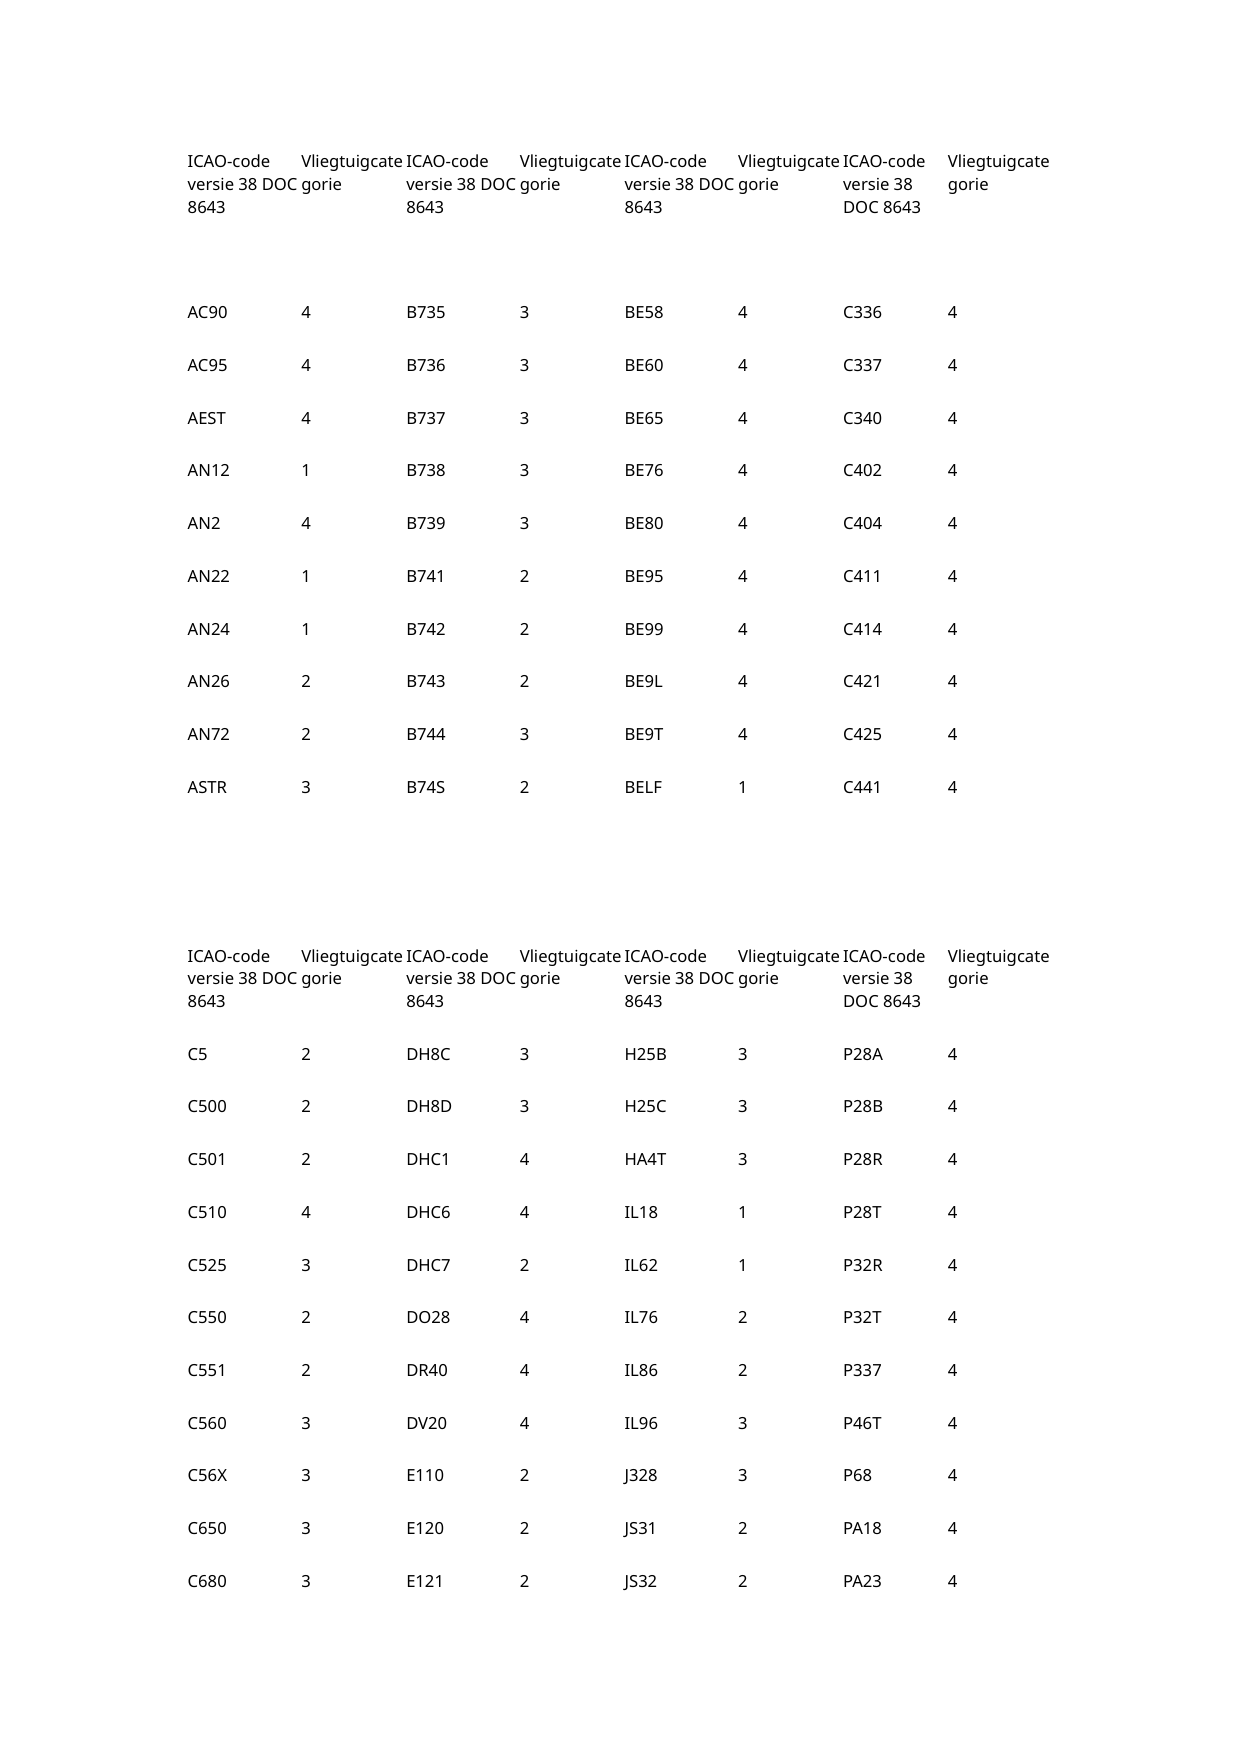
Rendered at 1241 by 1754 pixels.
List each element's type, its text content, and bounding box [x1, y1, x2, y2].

table_cell AEST [188, 406, 301, 459]
table_cell DHC6 [406, 1201, 519, 1253]
table_cell 4 [948, 1201, 1053, 1253]
table_cell 2 [301, 1306, 406, 1359]
table_cell 4 [301, 354, 406, 406]
table_cell 2 [301, 670, 406, 722]
table_cell C340 [843, 406, 948, 459]
table_cell 3 [738, 1043, 843, 1095]
table_cell ASTR [188, 775, 301, 828]
table_header ICAO-code versie 38 DOC 8643 [406, 944, 519, 1042]
table_cell 3 [301, 1464, 406, 1517]
table_cell B741 [406, 564, 519, 617]
table_cell 2 [738, 1359, 843, 1411]
table_cell C421 [843, 670, 948, 722]
table_cell 4 [948, 670, 1053, 722]
table_cell 4 [948, 1570, 1053, 1592]
table_cell 2 [301, 1043, 406, 1095]
table_cell AN24 [188, 617, 301, 670]
table_cell B737 [406, 406, 519, 459]
table_cell PA18 [843, 1517, 948, 1569]
table_cell P32R [843, 1253, 948, 1306]
table_cell P28A [843, 1043, 948, 1095]
table_cell B736 [406, 354, 519, 406]
table_cell 1 [738, 1253, 843, 1306]
table_cell 4 [738, 406, 843, 459]
table_cell BE9L [624, 670, 738, 722]
table_cell 2 [301, 1359, 406, 1411]
table_cell E110 [406, 1464, 519, 1517]
table_cell 3 [520, 723, 624, 775]
table_cell 4 [948, 406, 1053, 459]
table_cell C425 [843, 723, 948, 775]
table_cell H25C [624, 1095, 738, 1148]
table_cell [406, 248, 519, 301]
table_cell 2 [738, 1570, 843, 1592]
table_cell BE58 [624, 301, 738, 353]
table_cell 4 [738, 670, 843, 722]
table_cell IL18 [624, 1201, 738, 1253]
table_header ICAO-code versie 38 DOC 8643 [843, 150, 948, 248]
table_cell 2 [738, 1517, 843, 1569]
table_cell AN72 [188, 723, 301, 775]
table_cell 3 [520, 512, 624, 564]
table_cell [738, 248, 843, 301]
table_cell C404 [843, 512, 948, 564]
table_cell H25B [624, 1043, 738, 1095]
table_cell 3 [301, 1253, 406, 1306]
table_cell 3 [738, 1148, 843, 1201]
table_cell C500 [188, 1095, 301, 1148]
table_cell IL86 [624, 1359, 738, 1411]
table_header ICAO-code versie 38 DOC 8643 [624, 150, 738, 248]
table_cell IL96 [624, 1411, 738, 1464]
table_cell E121 [406, 1570, 519, 1592]
table_cell AN26 [188, 670, 301, 722]
table_cell BE76 [624, 459, 738, 512]
table_cell 4 [948, 301, 1053, 353]
table_cell PA23 [843, 1570, 948, 1592]
table_cell B743 [406, 670, 519, 722]
table_cell 4 [948, 1253, 1053, 1306]
table_cell 4 [948, 564, 1053, 617]
table_cell 4 [948, 1464, 1053, 1517]
table_cell J328 [624, 1464, 738, 1517]
table_cell C337 [843, 354, 948, 406]
table_cell 3 [520, 459, 624, 512]
table_cell 1 [738, 775, 843, 828]
table_cell 2 [520, 617, 624, 670]
table_cell 4 [738, 617, 843, 670]
table_cell C560 [188, 1411, 301, 1464]
table_cell AN12 [188, 459, 301, 512]
table_cell AC90 [188, 301, 301, 353]
table_cell BE9T [624, 723, 738, 775]
table_cell 4 [948, 354, 1053, 406]
table_cell 4 [301, 406, 406, 459]
table_cell 3 [738, 1464, 843, 1517]
table_cell 4 [948, 775, 1053, 828]
table_cell B738 [406, 459, 519, 512]
table_cell B744 [406, 723, 519, 775]
table_cell 3 [520, 1095, 624, 1148]
table_cell C525 [188, 1253, 301, 1306]
table_cell [948, 248, 1053, 301]
table_cell AN22 [188, 564, 301, 617]
table_cell P46T [843, 1411, 948, 1464]
table_cell B739 [406, 512, 519, 564]
table_cell 2 [301, 1095, 406, 1148]
table_cell [520, 248, 624, 301]
table_cell 2 [301, 723, 406, 775]
table_cell 4 [948, 1517, 1053, 1569]
table_cell P68 [843, 1464, 948, 1517]
table_cell E120 [406, 1517, 519, 1569]
table_header ICAO-code versie 38 DOC 8643 [188, 150, 301, 248]
table_header Vliegtuigcategorie [948, 150, 1053, 248]
table_cell B735 [406, 301, 519, 353]
table_cell P32T [843, 1306, 948, 1359]
table_cell C414 [843, 617, 948, 670]
table_cell [843, 248, 948, 301]
table_header Vliegtuigcategorie [301, 944, 406, 1042]
table_cell C650 [188, 1517, 301, 1569]
table_cell 4 [948, 1148, 1053, 1201]
table_cell 3 [301, 1570, 406, 1592]
table_cell 4 [738, 512, 843, 564]
table_header Vliegtuigcategorie [301, 150, 406, 248]
table_cell [188, 248, 301, 301]
table_cell JS32 [624, 1570, 738, 1592]
table_cell BE95 [624, 564, 738, 617]
table_cell C551 [188, 1359, 301, 1411]
table_header ICAO-code versie 38 DOC 8643 [624, 944, 738, 1042]
table_cell BELF [624, 775, 738, 828]
table_cell 2 [301, 1148, 406, 1201]
table_cell BE60 [624, 354, 738, 406]
table_cell 3 [520, 1043, 624, 1095]
table_cell 4 [301, 1201, 406, 1253]
table_cell 3 [301, 775, 406, 828]
table_cell 4 [948, 1306, 1053, 1359]
table_cell C5 [188, 1043, 301, 1095]
table_cell 3 [301, 1411, 406, 1464]
table_cell 4 [520, 1306, 624, 1359]
table_cell B742 [406, 617, 519, 670]
table_header ICAO-code versie 38 DOC 8643 [406, 150, 519, 248]
table_cell 4 [948, 1411, 1053, 1464]
table_cell 4 [520, 1148, 624, 1201]
table_cell [624, 248, 738, 301]
table_cell DHC1 [406, 1148, 519, 1201]
table_cell DV20 [406, 1411, 519, 1464]
table_cell 3 [520, 354, 624, 406]
table_cell DO28 [406, 1306, 519, 1359]
table_header Vliegtuigcategorie [520, 944, 624, 1042]
table_header ICAO-code versie 38 DOC 8643 [188, 944, 301, 1042]
table_cell DR40 [406, 1359, 519, 1411]
table_cell 4 [948, 723, 1053, 775]
table_cell 4 [520, 1359, 624, 1411]
table_cell DHC7 [406, 1253, 519, 1306]
table_cell P337 [843, 1359, 948, 1411]
table_cell 4 [738, 723, 843, 775]
table_cell AN2 [188, 512, 301, 564]
table_cell BE65 [624, 406, 738, 459]
table_cell C336 [843, 301, 948, 353]
table_cell BE99 [624, 617, 738, 670]
table_cell C411 [843, 564, 948, 617]
table_cell P28B [843, 1095, 948, 1148]
table_header Vliegtuigcategorie [738, 944, 843, 1042]
table_cell C441 [843, 775, 948, 828]
table_cell DH8C [406, 1043, 519, 1095]
table_cell B74S [406, 775, 519, 828]
table_cell 4 [738, 459, 843, 512]
table_cell 4 [520, 1201, 624, 1253]
table_cell DH8D [406, 1095, 519, 1148]
table_cell 1 [738, 1201, 843, 1253]
table_cell 3 [738, 1411, 843, 1464]
table_cell 4 [948, 1095, 1053, 1148]
table_cell 4 [301, 301, 406, 353]
table_cell C56X [188, 1464, 301, 1517]
table_cell C402 [843, 459, 948, 512]
table_cell 4 [948, 1359, 1053, 1411]
table_cell 3 [301, 1517, 406, 1569]
table_cell JS31 [624, 1517, 738, 1569]
table_cell 4 [301, 512, 406, 564]
table_cell 2 [520, 670, 624, 722]
table_cell 1 [301, 459, 406, 512]
table_cell C510 [188, 1201, 301, 1253]
table_cell 3 [520, 301, 624, 353]
table_cell P28T [843, 1201, 948, 1253]
table_cell 4 [738, 301, 843, 353]
table_cell 2 [520, 564, 624, 617]
table_cell IL76 [624, 1306, 738, 1359]
table_cell BE80 [624, 512, 738, 564]
table_cell 4 [738, 564, 843, 617]
table_cell 2 [520, 775, 624, 828]
table_cell 2 [520, 1570, 624, 1592]
table_cell 2 [738, 1306, 843, 1359]
table_cell 4 [948, 617, 1053, 670]
table_cell [301, 248, 406, 301]
table_cell 4 [948, 1043, 1053, 1095]
table_cell IL62 [624, 1253, 738, 1306]
table_cell 4 [738, 354, 843, 406]
table_cell AC95 [188, 354, 301, 406]
table_cell 2 [520, 1517, 624, 1569]
table_cell 3 [738, 1095, 843, 1148]
table_header Vliegtuigcategorie [948, 944, 1053, 1042]
table_header Vliegtuigcategorie [520, 150, 624, 248]
table_cell P28R [843, 1148, 948, 1201]
table_cell 1 [301, 564, 406, 617]
table_header ICAO-code versie 38 DOC 8643 [843, 944, 948, 1042]
table_header Vliegtuigcategorie [738, 150, 843, 248]
table_cell 2 [520, 1253, 624, 1306]
table_cell 3 [520, 406, 624, 459]
table_cell 4 [948, 512, 1053, 564]
table_cell HA4T [624, 1148, 738, 1201]
table_cell 4 [520, 1411, 624, 1464]
table_cell 2 [520, 1464, 624, 1517]
table_cell C680 [188, 1570, 301, 1592]
table_cell C501 [188, 1148, 301, 1201]
table_cell 4 [948, 459, 1053, 512]
table_cell 1 [301, 617, 406, 670]
table_cell C550 [188, 1306, 301, 1359]
